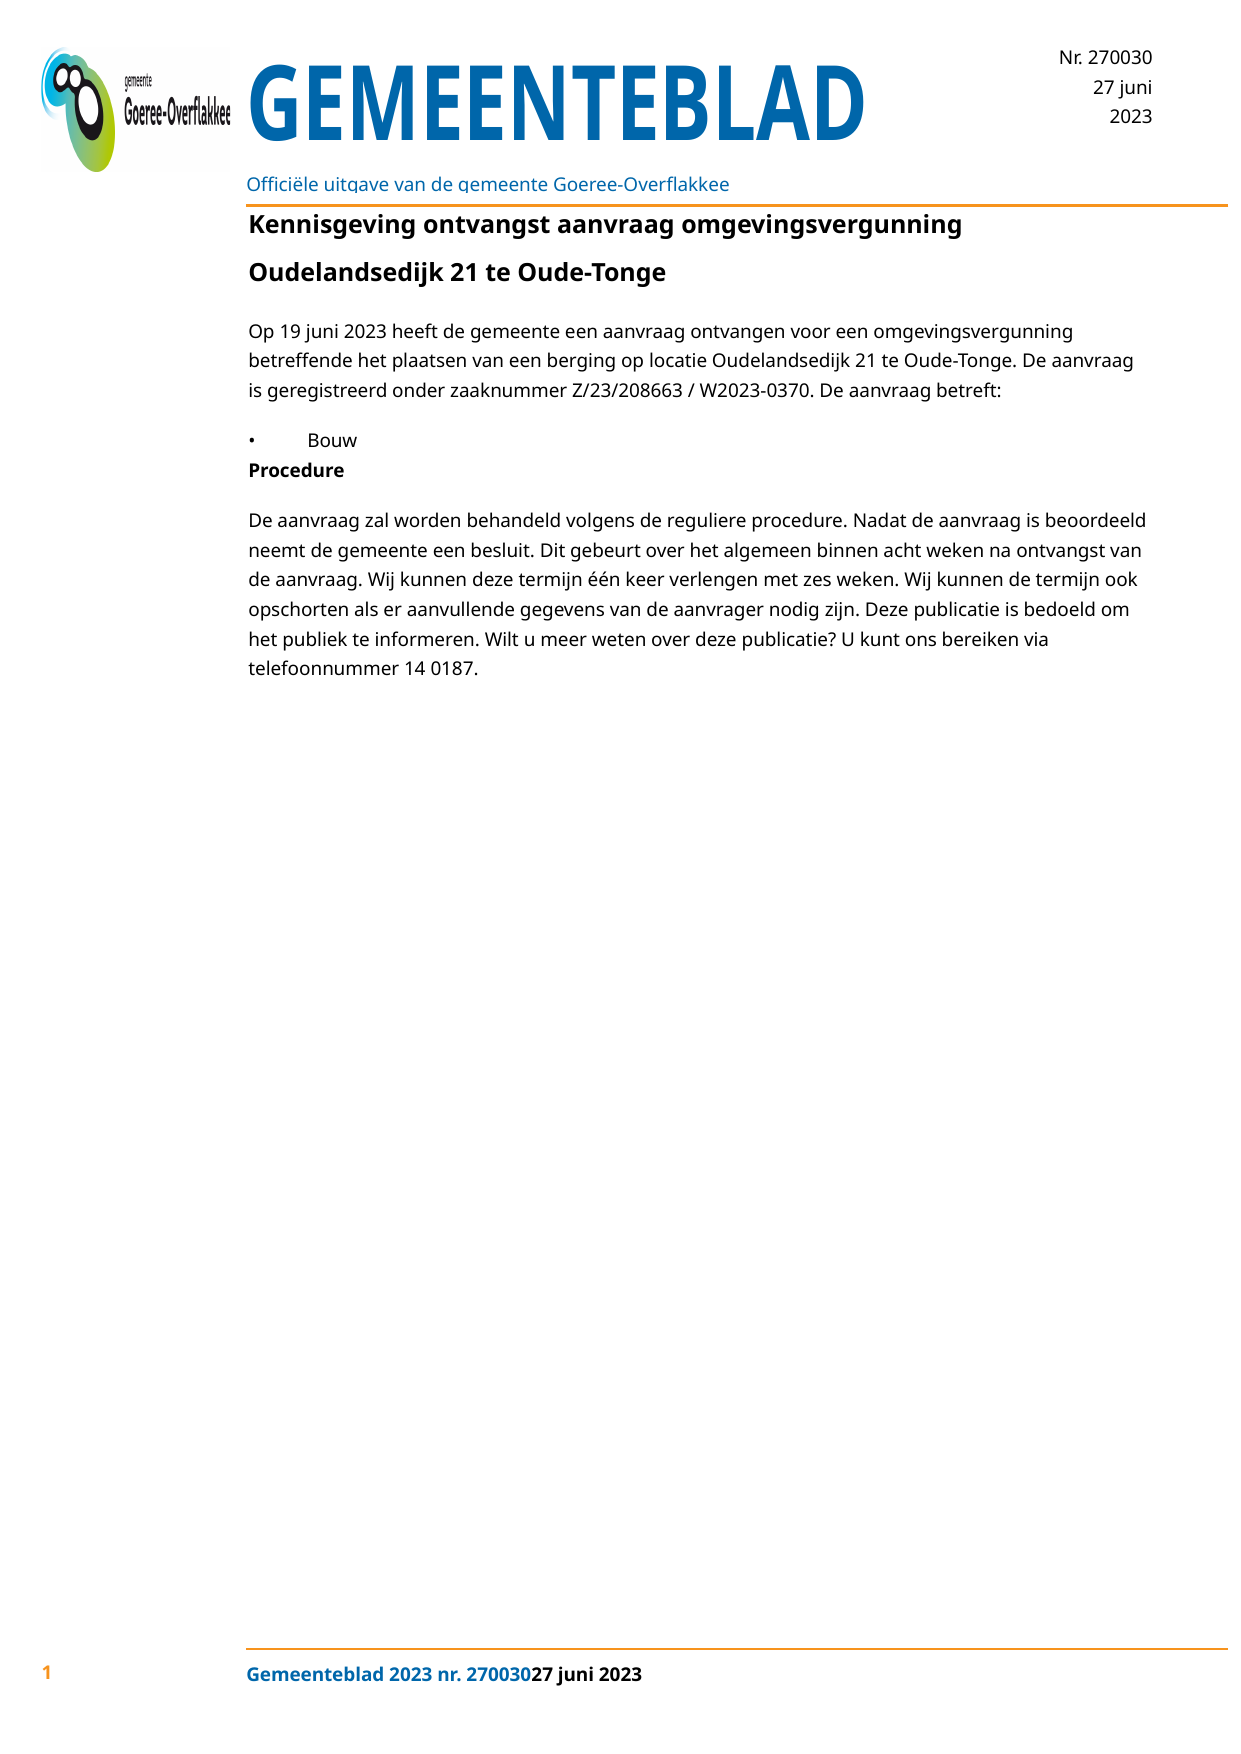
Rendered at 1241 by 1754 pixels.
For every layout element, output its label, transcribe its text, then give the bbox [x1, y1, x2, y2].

text Kennisgeving ontvangst aanvraag omgevingsvergunning Oudelandsedijk 21 te Oude-Tonge [248, 207, 1152, 288]
text Procedure [248, 457, 1152, 483]
picture [41, 47, 231, 172]
list Bouw [248, 427, 1152, 453]
text De aanvraag zal worden behandeld volgens de reguliere procedure. Nadat de aanvraag is beoordeeld neemt de gemeente een besluit. Dit gebeurt over het algemeen binnen acht weken na ontvangst van de aanvraag. Wij kunnen deze termijn één keer verlengen met zes weken. Wij kunnen de termijn ook opschorten als er aanvullende gegevens van de aanvrager nodig zijn. Deze publicatie is bedoeld om het publiek te informeren. Wilt u meer weten over deze publicatie? U kunt ons bereiken via telefoonnummer 14 0187. [248, 507, 1152, 681]
text Op 19 juni 2023 heeft de gemeente een aanvraag ontvangen voor een omgevingsvergunning betreffende het plaatsen van een berging op locatie Oudelandsedijk 21 te Oude-Tonge. De aanvraag is geregistreerd onder zaaknummer Z/23/208663 / W2023-0370. De aanvraag betreft: [248, 318, 1152, 403]
